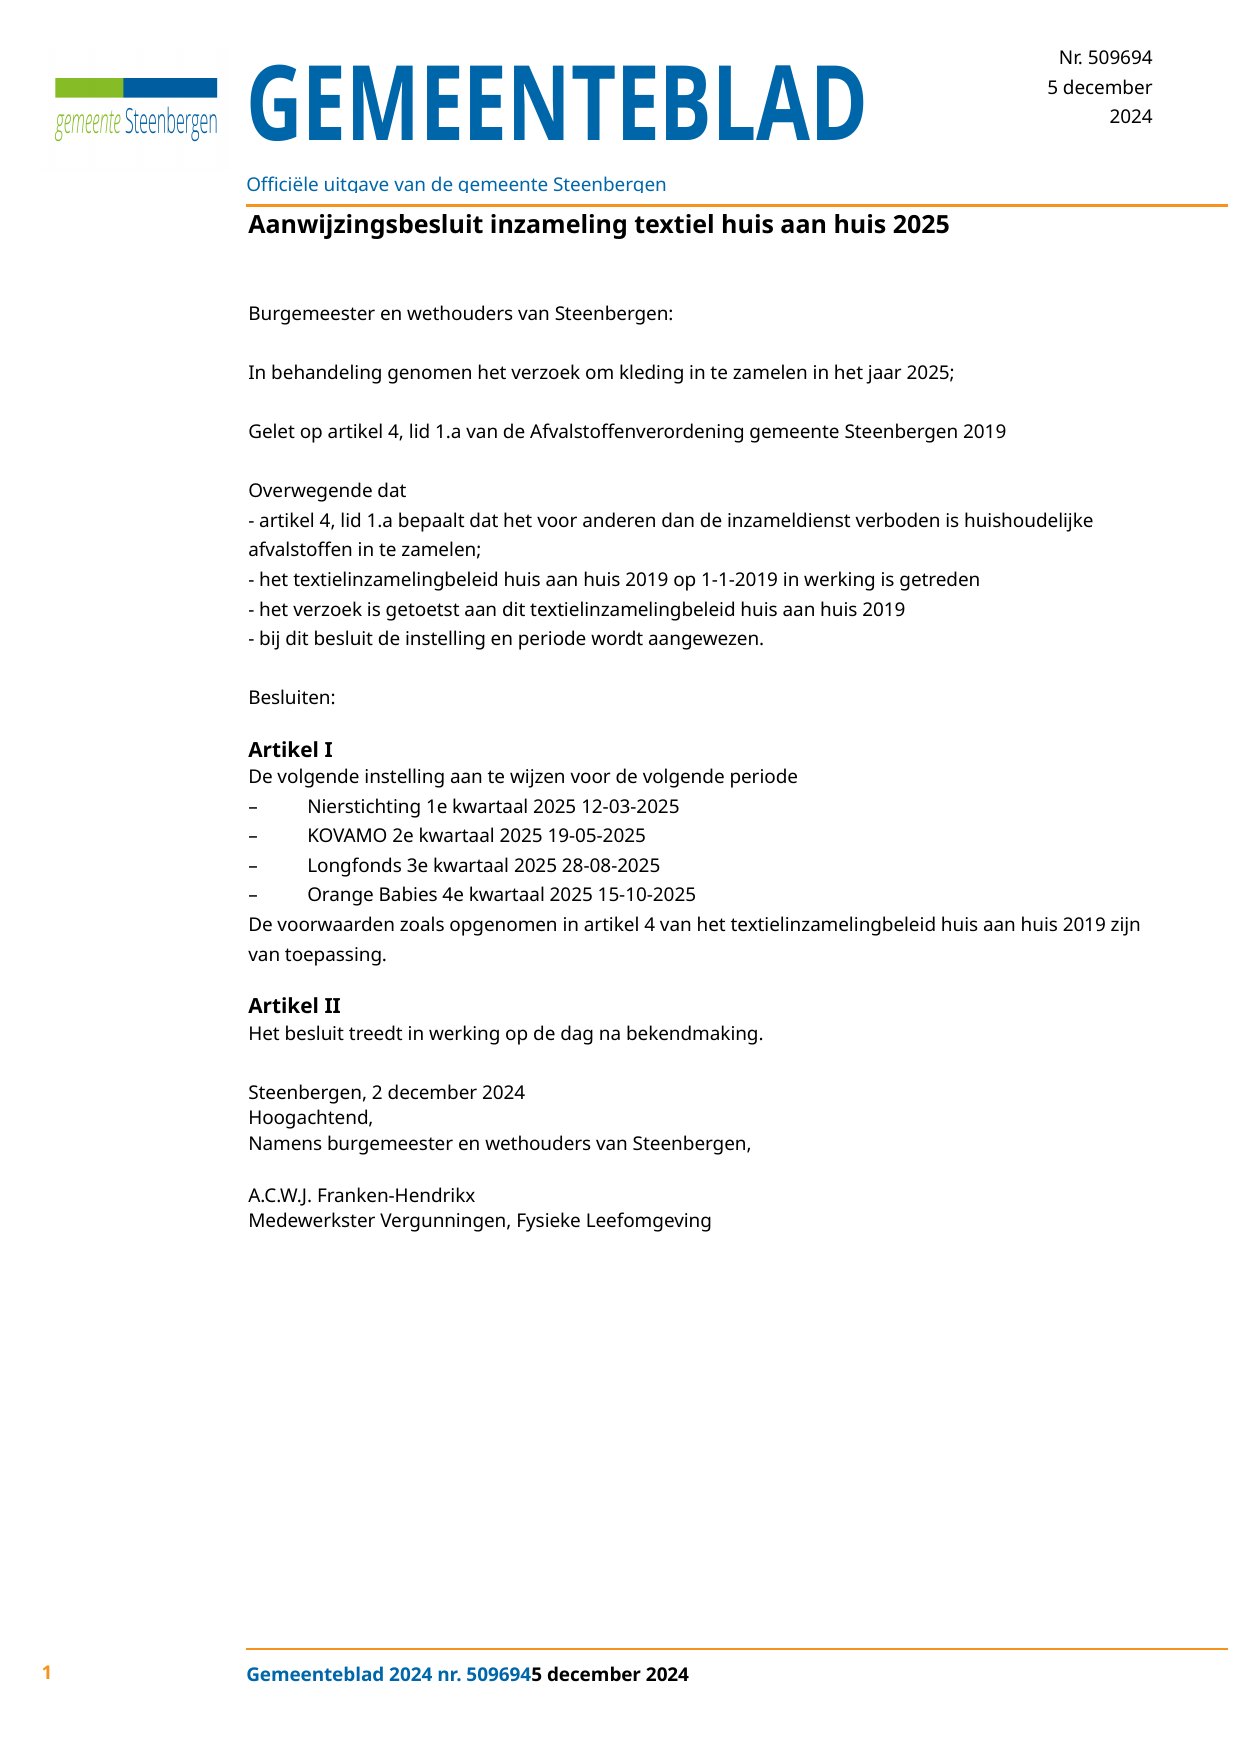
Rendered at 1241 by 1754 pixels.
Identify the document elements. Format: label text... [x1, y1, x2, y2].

text Hoogachtend, [248, 1104, 1152, 1130]
text A.C.W.J. Franken-Hendrikx [248, 1182, 1152, 1207]
text Medewerkster Vergunningen, Fysieke Leefomgeving [248, 1207, 1152, 1233]
text Steenbergen, 2 december 2024 [248, 1079, 1152, 1104]
text De volgende instelling aan te wijzen voor de volgende periode [248, 763, 1152, 789]
text - het textielinzamelingbeleid huis aan huis 2019 op 1-1-2019 in werking is getreden [248, 566, 1152, 592]
text De voorwaarden zoals opgenomen in artikel 4 van het textielinzamelingbeleid huis aan huis 2019 zijn van toepassing. [248, 911, 1152, 967]
text Artikel I [248, 735, 1152, 763]
list KOVAMO 2e kwartaal 2025 19-05-2025 [248, 822, 1152, 848]
text Het besluit treedt in werking op de dag na bekendmaking. [248, 1020, 1152, 1045]
text Overwegende dat [248, 477, 1152, 503]
list Longfonds 3e kwartaal 2025 28-08-2025 [248, 852, 1152, 878]
text - artikel 4, lid 1.a bepaalt dat het voor anderen dan de inzameldienst verboden is huishoudelijke afvalstoffen in te zamelen; [248, 507, 1152, 562]
picture [41, 47, 231, 172]
list Nierstichting 1e kwartaal 2025 12-03-2025 [248, 793, 1152, 819]
text In behandeling genomen het verzoek om kleding in te zamelen in het jaar 2025; [248, 359, 1152, 385]
text - het verzoek is getoetst aan dit textielinzamelingbeleid huis aan huis 2019 [248, 596, 1152, 621]
text - bij dit besluit de instelling en periode wordt aangewezen. [248, 625, 1152, 651]
text Namens burgemeester en wethouders van Steenbergen, [248, 1130, 1152, 1156]
text Aanwijzingsbesluit inzameling textiel huis aan huis 2025 [248, 207, 1152, 241]
list Orange Babies 4e kwartaal 2025 15-10-2025 [248, 882, 1152, 907]
text Besluiten: [248, 684, 1152, 710]
text Artikel II [248, 991, 1152, 1020]
text Gelet op artikel 4, lid 1.a van de Afvalstoffenverordening gemeente Steenbergen 2019 [248, 418, 1152, 444]
text Burgemeester en wethouders van Steenbergen: [248, 300, 1152, 326]
